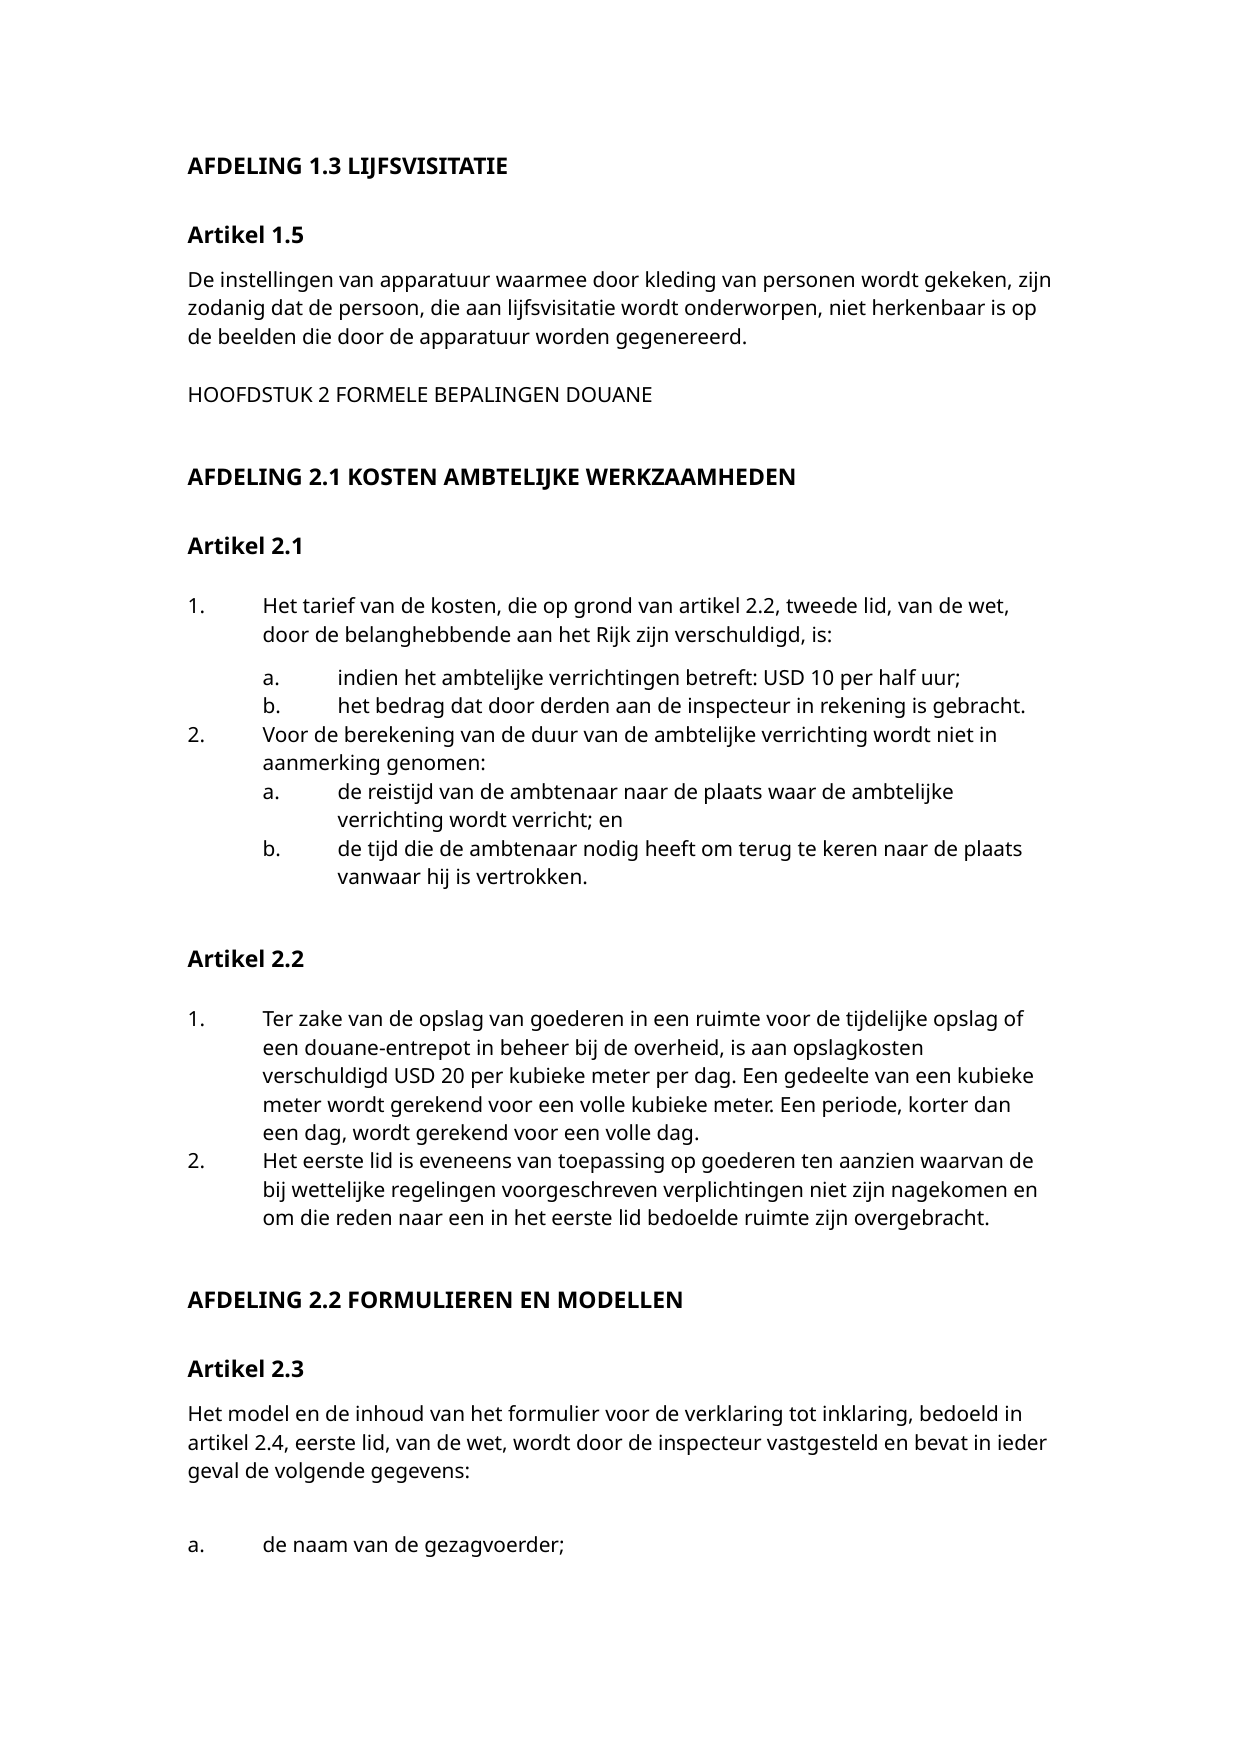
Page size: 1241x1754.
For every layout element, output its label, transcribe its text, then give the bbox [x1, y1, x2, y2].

subtitle Artikel 2.1 [187, 530, 1053, 561]
list de reistijd van de ambtenaar naar de plaats waar de ambtelijke verrichting wordt verricht; en [262, 777, 1053, 834]
subtitle AFDELING 2.2 FORMULIEREN EN MODELLEN [187, 1284, 1053, 1316]
subtitle AFDELING 2.1 KOSTEN AMBTELIJKE WERKZAAMHEDEN [187, 461, 1053, 492]
list Ter zake van de opslag van goederen in een ruimte voor de tijdelijke opslag of een douane-entrepot in beheer bij de overheid, is aan opslagkosten verschuldigd USD 20 per kubieke meter per dag. Een gedeelte van een kubieke meter wordt gerekend voor een volle kubieke meter. Een periode, korter dan een dag, wordt gerekend voor een volle dag. [187, 1004, 1053, 1147]
subtitle Artikel 2.2 [187, 943, 1053, 974]
subtitle Artikel 1.5 [187, 219, 1053, 250]
list de tijd die de ambtenaar nodig heeft om terug te keren naar de plaats vanwaar hij is vertrokken. [262, 834, 1053, 891]
list de naam van de gezagvoerder; [187, 1530, 1053, 1558]
list Het tarief van de kosten, die op grond van artikel 2.2, tweede lid, van de wet, door de belanghebbende aan het Rijk zijn verschuldigd, is: [187, 591, 1053, 648]
list indien het ambtelijke verrichtingen betreft: USD 10 per half uur; [262, 663, 1053, 692]
text Het model en de inhoud van het formulier voor de verklaring tot inklaring, bedoeld in artikel 2.4, eerste lid, van de wet, wordt door de inspecteur vastgesteld en bevat in ieder geval de volgende gegevens: [187, 1399, 1053, 1485]
subtitle Artikel 2.3 [187, 1353, 1053, 1384]
subtitle HOOFDSTUK 2 FORMELE BEPALINGEN DOUANE [187, 380, 1053, 409]
subtitle AFDELING 1.3 LIJFSVISITATIE [187, 150, 1053, 181]
list Het eerste lid is eveneens van toepassing op goederen ten aanzien waarvan de bij wettelijke regelingen voorgeschreven verplichtingen niet zijn nagekomen en om die reden naar een in het eerste lid bedoelde ruimte zijn overgebracht. [187, 1147, 1053, 1232]
text De instellingen van apparatuur waarmee door kleding van personen wordt gekeken, zijn zodanig dat de persoon, die aan lijfsvisitatie wordt onderworpen, niet herkenbaar is op de beelden die door de apparatuur worden gegenereerd. [187, 265, 1053, 350]
list Voor de berekening van de duur van de ambtelijke verrichting wordt niet in aanmerking genomen: [187, 720, 1053, 777]
list het bedrag dat door derden aan de inspecteur in rekening is gebracht. [262, 692, 1053, 720]
